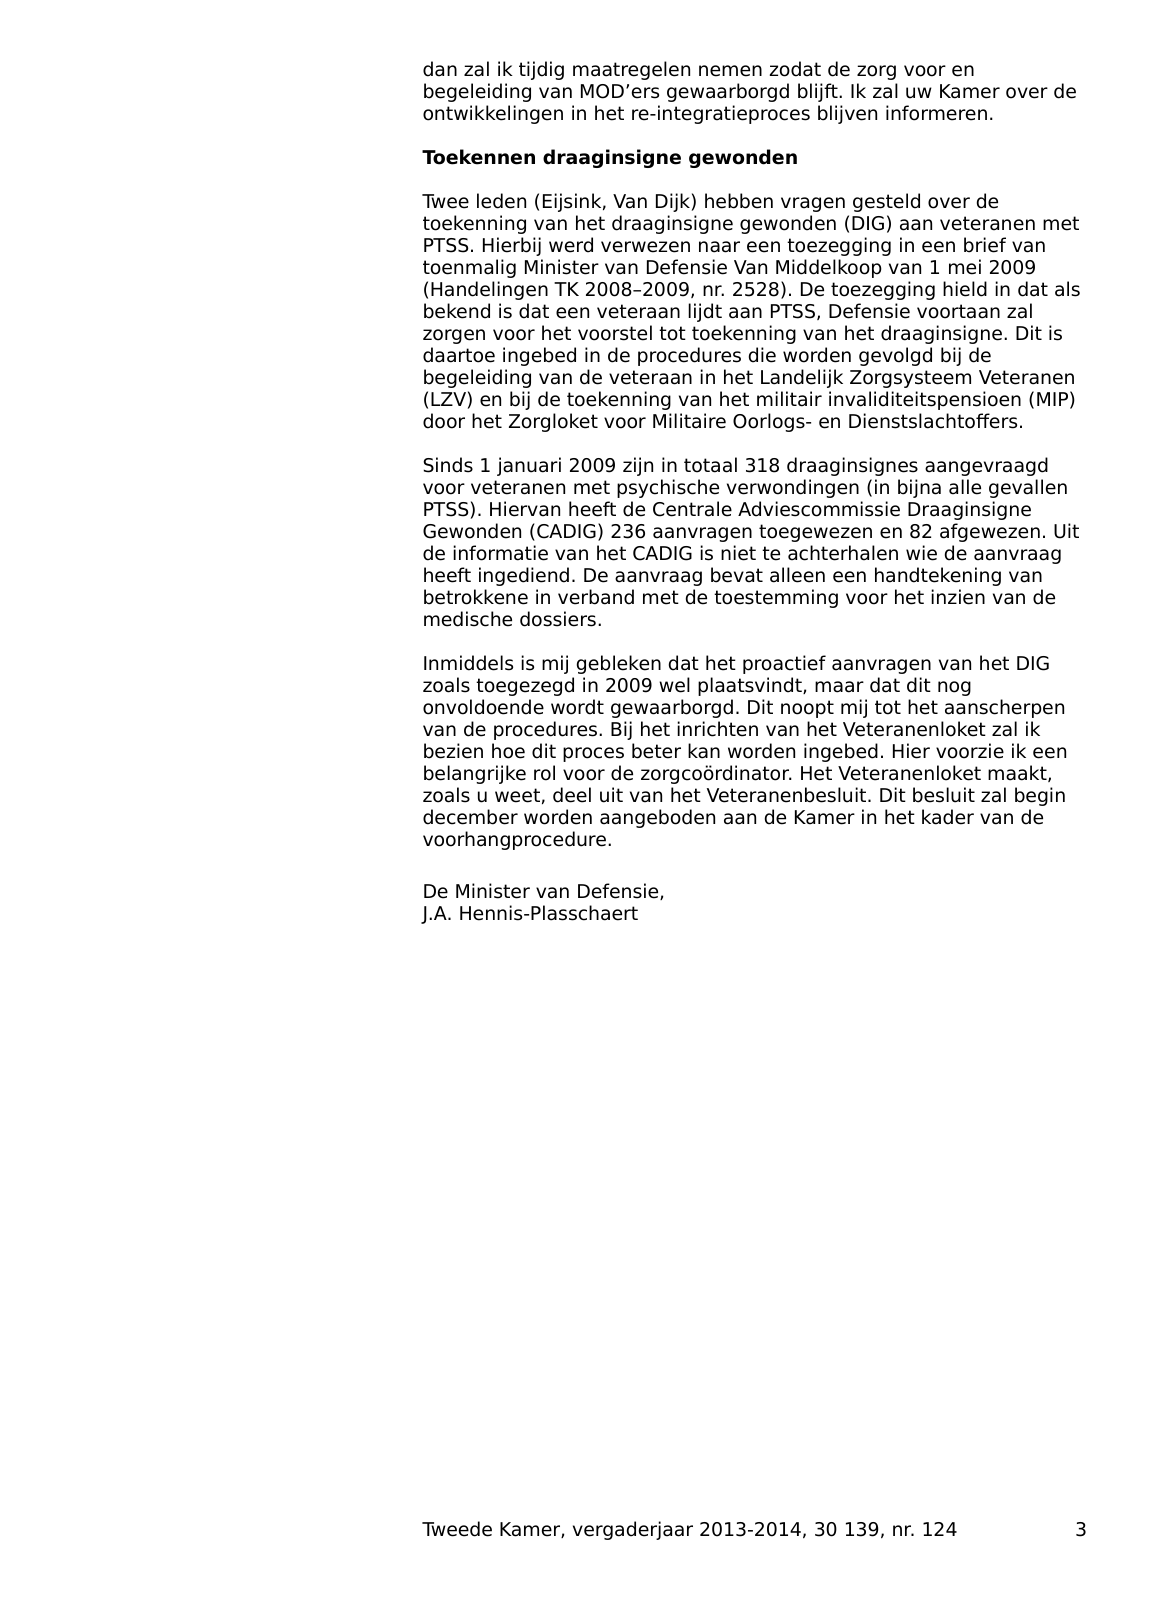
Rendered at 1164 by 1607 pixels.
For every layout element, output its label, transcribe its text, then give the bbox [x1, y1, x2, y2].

text dan zal ik tijdig maatregelen nemen zodat de zorg voor en begeleiding van MOD’ers gewaarborgd blijft. Ik zal uw Kamer over de ontwikkelingen in het re-integratieproces blijven informeren. [422, 59, 1087, 125]
text Inmiddels is mij gebleken dat het proactief aanvragen van het DIG zoals toegezegd in 2009 wel plaatsvindt, maar dat dit nog onvoldoende wordt gewaarborgd. Dit noopt mij tot het aanscherpen van de procedures. Bij het inrichten van het Veteranenloket zal ik bezien hoe dit proces beter kan worden ingebed. Hier voorzie ik een belangrijke rol voor de zorgcoördinator. Het Veteranenloket maakt, zoals u weet, deel uit van het Veteranenbesluit. Dit besluit zal begin december worden aangeboden aan de Kamer in het kader van de voorhangprocedure. [422, 653, 1087, 851]
text Sinds 1 januari 2009 zijn in totaal 318 draaginsignes aangevraagd voor veteranen met psychische verwondingen (in bijna alle gevallen PTSS). Hiervan heeft de Centrale Adviescommissie Draaginsigne Gewonden (CADIG) 236 aanvragen toegewezen en 82 afgewezen. Uit de informatie van het CADIG is niet te achterhalen wie de aanvraag heeft ingediend. De aanvraag bevat alleen een handtekening van betrokkene in verband met de toestemming voor het inzien van de medische dossiers. [422, 455, 1087, 631]
subtitle Toekennen draaginsigne gewonden [422, 147, 1087, 169]
text Twee leden (Eijsink, Van Dijk) hebben vragen gesteld over de toekenning van het draaginsigne gewonden (DIG) aan veteranen met PTSS. Hierbij werd verwezen naar een toezegging in een brief van toenmalig Minister van Defensie Van Middelkoop van 1 mei 2009 (Handelingen TK 2008–2009, nr. 2528). De toezegging hield in dat als bekend is dat een veteraan lijdt aan PTSS, Defensie voortaan zal zorgen voor het voorstel tot toekenning van het draaginsigne. Dit is daartoe ingebed in de procedures die worden gevolgd bij de begeleiding van de veteraan in het Landelijk Zorgsysteem Veteranen (LZV) en bij de toekenning van het militair invaliditeitspensioen (MIP) door het Zorgloket voor Militaire Oorlogs- en Dienstslachtoffers. [422, 191, 1087, 433]
text De Minister van Defensie, J.A. Hennis-Plasschaert [422, 881, 1087, 925]
